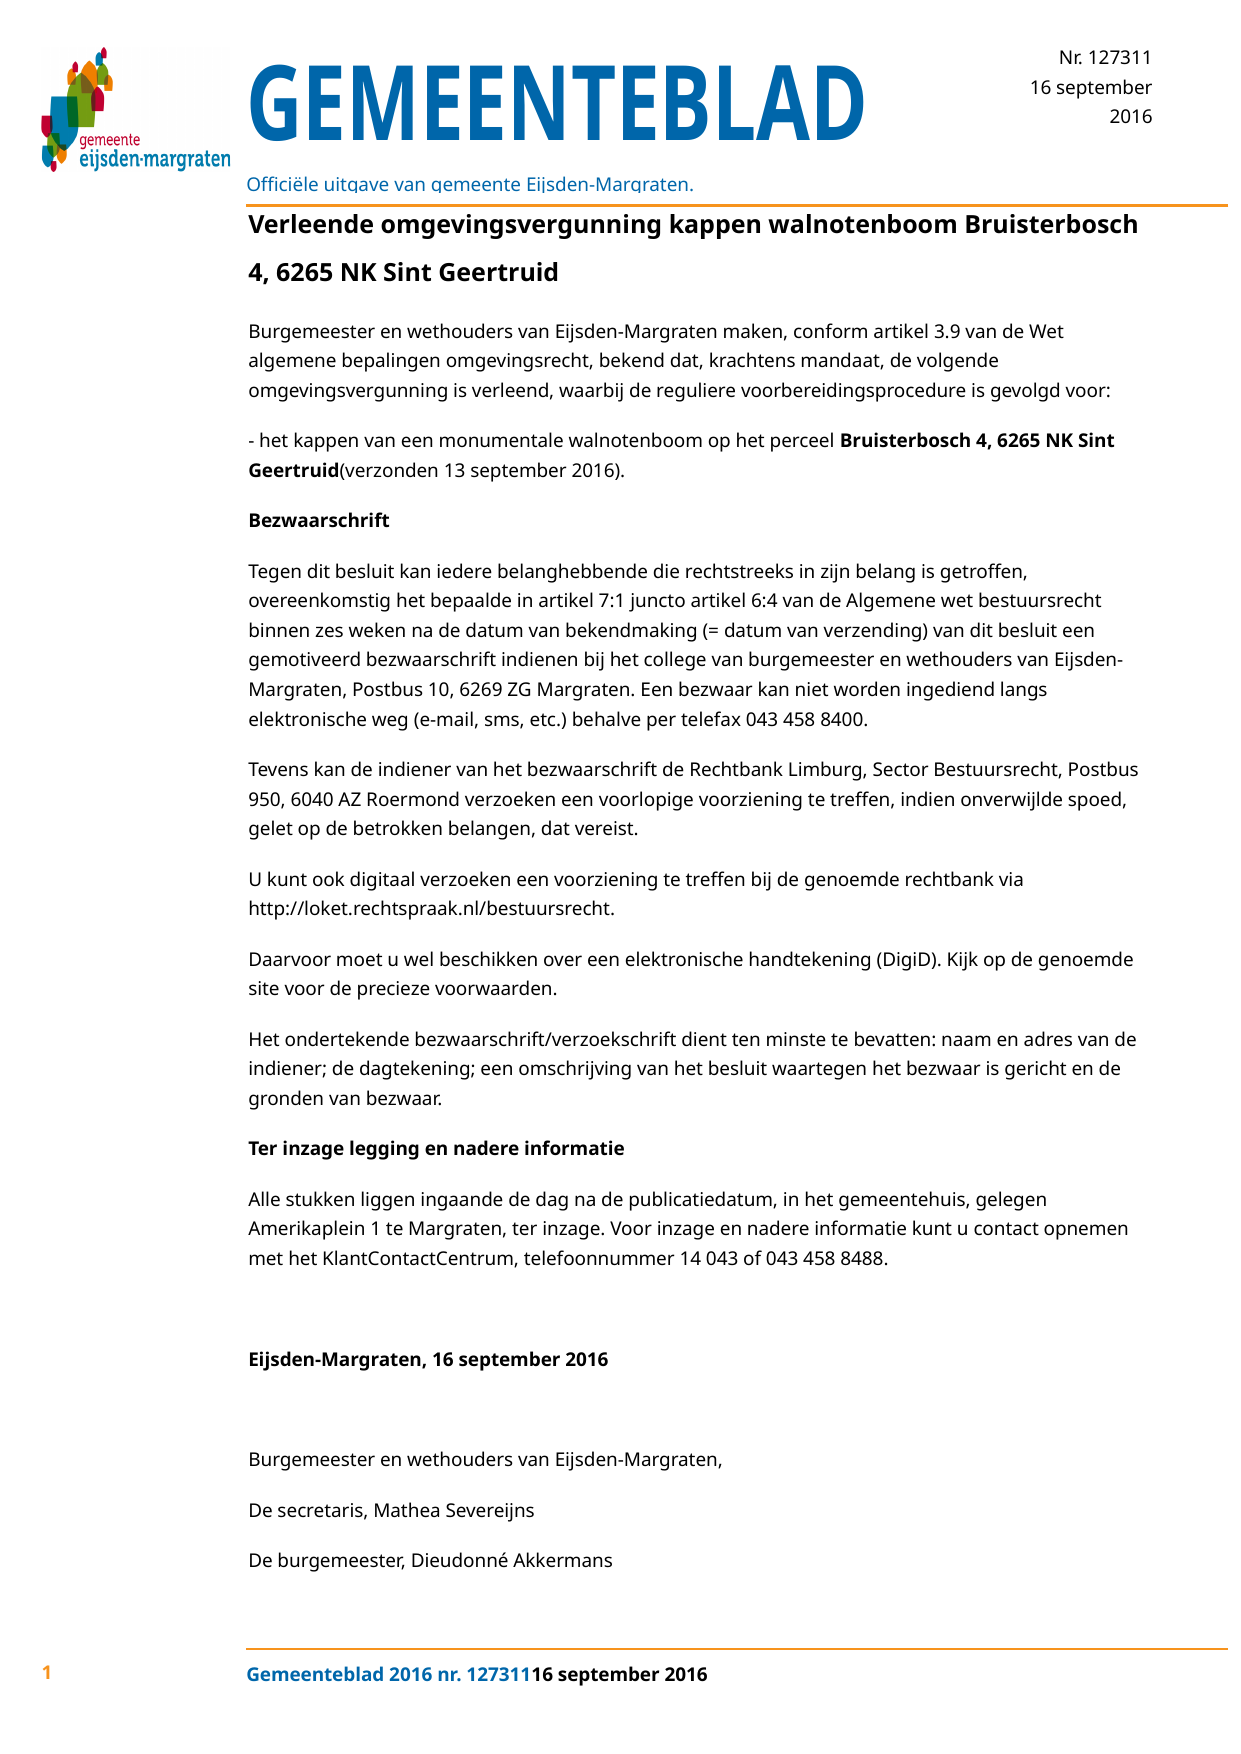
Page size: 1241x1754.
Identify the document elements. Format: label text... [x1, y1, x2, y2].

text Tevens kan de indiener van het bezwaarschrift de Rechtbank Limburg, Sector Bestuursrecht, Postbus 950, 6040 AZ Roermond verzoeken een voorlopige voorziening te treffen, indien onverwijlde spoed, gelet op de betrokken belangen, dat vereist. [248, 756, 1152, 841]
text De secretaris, Mathea Severeijns [248, 1497, 1152, 1523]
text U kunt ook digitaal verzoeken een voorziening te treffen bij de genoemde rechtbank via http://loket.rechtspraak.nl/bestuursrecht. [248, 866, 1152, 921]
text Verleende omgevingsvergunning kappen walnotenboom Bruisterbosch 4, 6265 NK Sint Geertruid [248, 207, 1152, 288]
text Burgemeester en wethouders van Eijsden-Margraten maken, conform artikel 3.9 van de Wet algemene bepalingen omgevingsrecht, bekend dat, krachtens mandaat, de volgende omgevingsvergunning is verleend, waarbij de reguliere voorbereidingsprocedure is gevolgd voor: [248, 318, 1152, 403]
text Alle stukken liggen ingaande de dag na de publicatiedatum, in het gemeentehuis, gelegen Amerikaplein 1 te Margraten, ter inzage. Voor inzage en nadere informatie kunt u contact opnemen met het KlantContactCentrum, telefoonnummer 14 043 of 043 458 8488. [248, 1186, 1152, 1271]
picture [41, 47, 231, 172]
text Daarvoor moet u wel beschikken over een elektronische handtekening (DigiD). Kijk op de genoemde site voor de precieze voorwaarden. [248, 946, 1152, 1001]
text Burgemeester en wethouders van Eijsden-Margraten, [248, 1447, 1152, 1472]
text - het kappen van een monumentale walnotenboom op het perceel Bruisterbosch 4, 6265 NK Sint Geertruid(verzonden 13 september 2016). [248, 427, 1152, 483]
text Het ondertekende bezwaarschrift/verzoekschrift dient ten minste te bevatten: naam en adres van de indiener; de dagtekening; een omschrijving van het besluit waartegen het bezwaar is gericht en de gronden van bezwaar. [248, 1026, 1152, 1111]
text Eijsden-Margraten, 16 september 2016 [248, 1346, 1152, 1372]
text Tegen dit besluit kan iedere belanghebbende die rechtstreeks in zijn belang is getroffen, overeenkomstig het bepaalde in artikel 7:1 juncto artikel 6:4 van de Algemene wet bestuursrecht binnen zes weken na de datum van bekendmaking (= datum van verzending) van dit besluit een gemotiveerd bezwaarschrift indienen bij het college van burgemeester en wethouders van Eijsden-Margraten, Postbus 10, 6269 ZG Margraten. Een bezwaar kan niet worden ingediend langs elektronische weg (e-mail, sms, etc.) behalve per telefax 043 458 8400. [248, 558, 1152, 732]
text De burgemeester, Dieudonné Akkermans [248, 1547, 1152, 1573]
text Bezwaarschrift [248, 507, 1152, 533]
text Ter inzage legging en nadere informatie [248, 1135, 1152, 1161]
